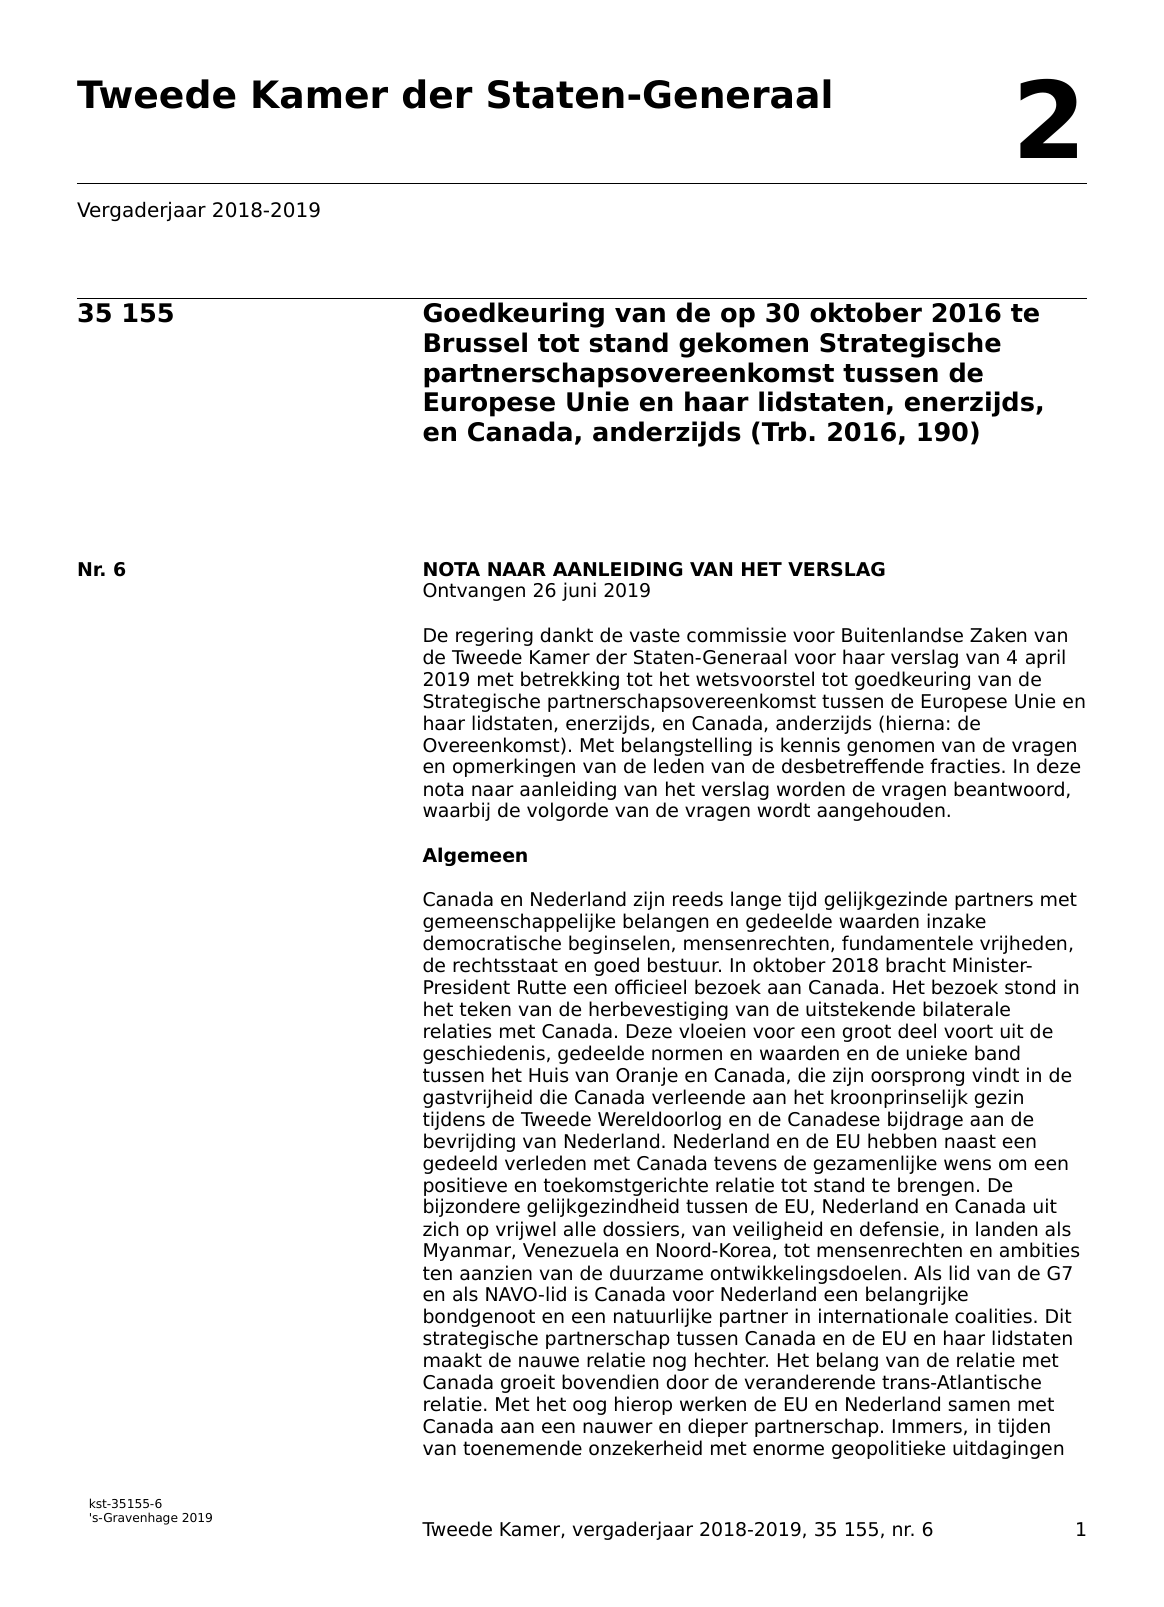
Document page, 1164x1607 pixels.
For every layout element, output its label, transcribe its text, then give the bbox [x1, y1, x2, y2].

subtitle Algemeen [422, 844, 1087, 867]
subtitle 35 155 Goedkeuring van de op 30 oktober 2016 te Brussel tot stand gekomen Strategische partnerschapsovereenkomst tussen de Europese Unie en haar lidstaten, enerzijds, en Canada, anderzijds (Trb. 2016, 190) [77, 299, 1087, 447]
text kst-35155-6 [88, 1497, 323, 1511]
text 's-Gravenhage 2019 [88, 1511, 323, 1525]
text Ontvangen 26 juni 2019 [422, 580, 1087, 602]
table_header Tweede Kamer der Staten-Generaal [77, 59, 886, 183]
table_cell Vergaderjaar 2018-2019 [77, 184, 1087, 298]
text De regering dankt de vaste commissie voor Buitenlandse Zaken van de Tweede Kamer der Staten-Generaal voor haar verslag van 4 april 2019 met betrekking tot het wetsvoorstel tot goedkeuring van de Strategische partnerschapsovereenkomst tussen de Europese Unie en haar lidstaten, enerzijds, en Canada, anderzijds (hierna: de Overeenkomst). Met belangstelling is kennis genomen van de vragen en opmerkingen van de leden van de desbetreffende fracties. In deze nota naar aanleiding van het verslag worden de vragen beantwoord, waarbij de volgorde van de vragen wordt aangehouden. [422, 624, 1087, 822]
table_header 2 [886, 59, 1087, 183]
subtitle Nr. 6 NOTA NAAR AANLEIDING VAN HET VERSLAG [77, 558, 1087, 580]
text Canada en Nederland zijn reeds lange tijd gelijkgezinde partners met gemeenschappelijke belangen en gedeelde waarden inzake democratische beginselen, mensenrechten, fundamentele vrijheden, de rechtsstaat en goed bestuur. In oktober 2018 bracht Minister-President Rutte een officieel bezoek aan Canada. Het bezoek stond in het teken van de herbevestiging van de uitstekende bilaterale relaties met Canada. Deze vloeien voor een groot deel voort uit de geschiedenis, gedeelde normen en waarden en de unieke band tussen het Huis van Oranje en Canada, die zijn oorsprong vindt in de gastvrijheid die Canada verleende aan het kroonprinselijk gezin tijdens de Tweede Wereldoorlog en de Canadese bijdrage aan de bevrijding van Nederland. Nederland en de EU hebben naast een gedeeld verleden met Canada tevens de gezamenlijke wens om een positieve en toekomstgerichte relatie tot stand te brengen. De bijzondere gelijkgezindheid tussen de EU, Nederland en Canada uit zich op vrijwel alle dossiers, van veiligheid en defensie, in landen als Myanmar, Venezuela en Noord-Korea, tot mensenrechten en ambities ten aanzien van de duurzame ontwikkelingsdoelen. Als lid van de G7 en als NAVO-lid is Canada voor Nederland een belangrijke bondgenoot en een natuurlijke partner in internationale coalities. Dit strategische partnerschap tussen Canada en de EU en haar lidstaten maakt de nauwe relatie nog hechter. Het belang van de relatie met Canada groeit bovendien door de veranderende trans-Atlantische relatie. Met het oog hierop werken de EU en Nederland samen met Canada aan een nauwer en dieper partnerschap. Immers, in tijden van toenemende onzekerheid met enorme geopolitieke uitdagingen [422, 889, 1087, 1460]
